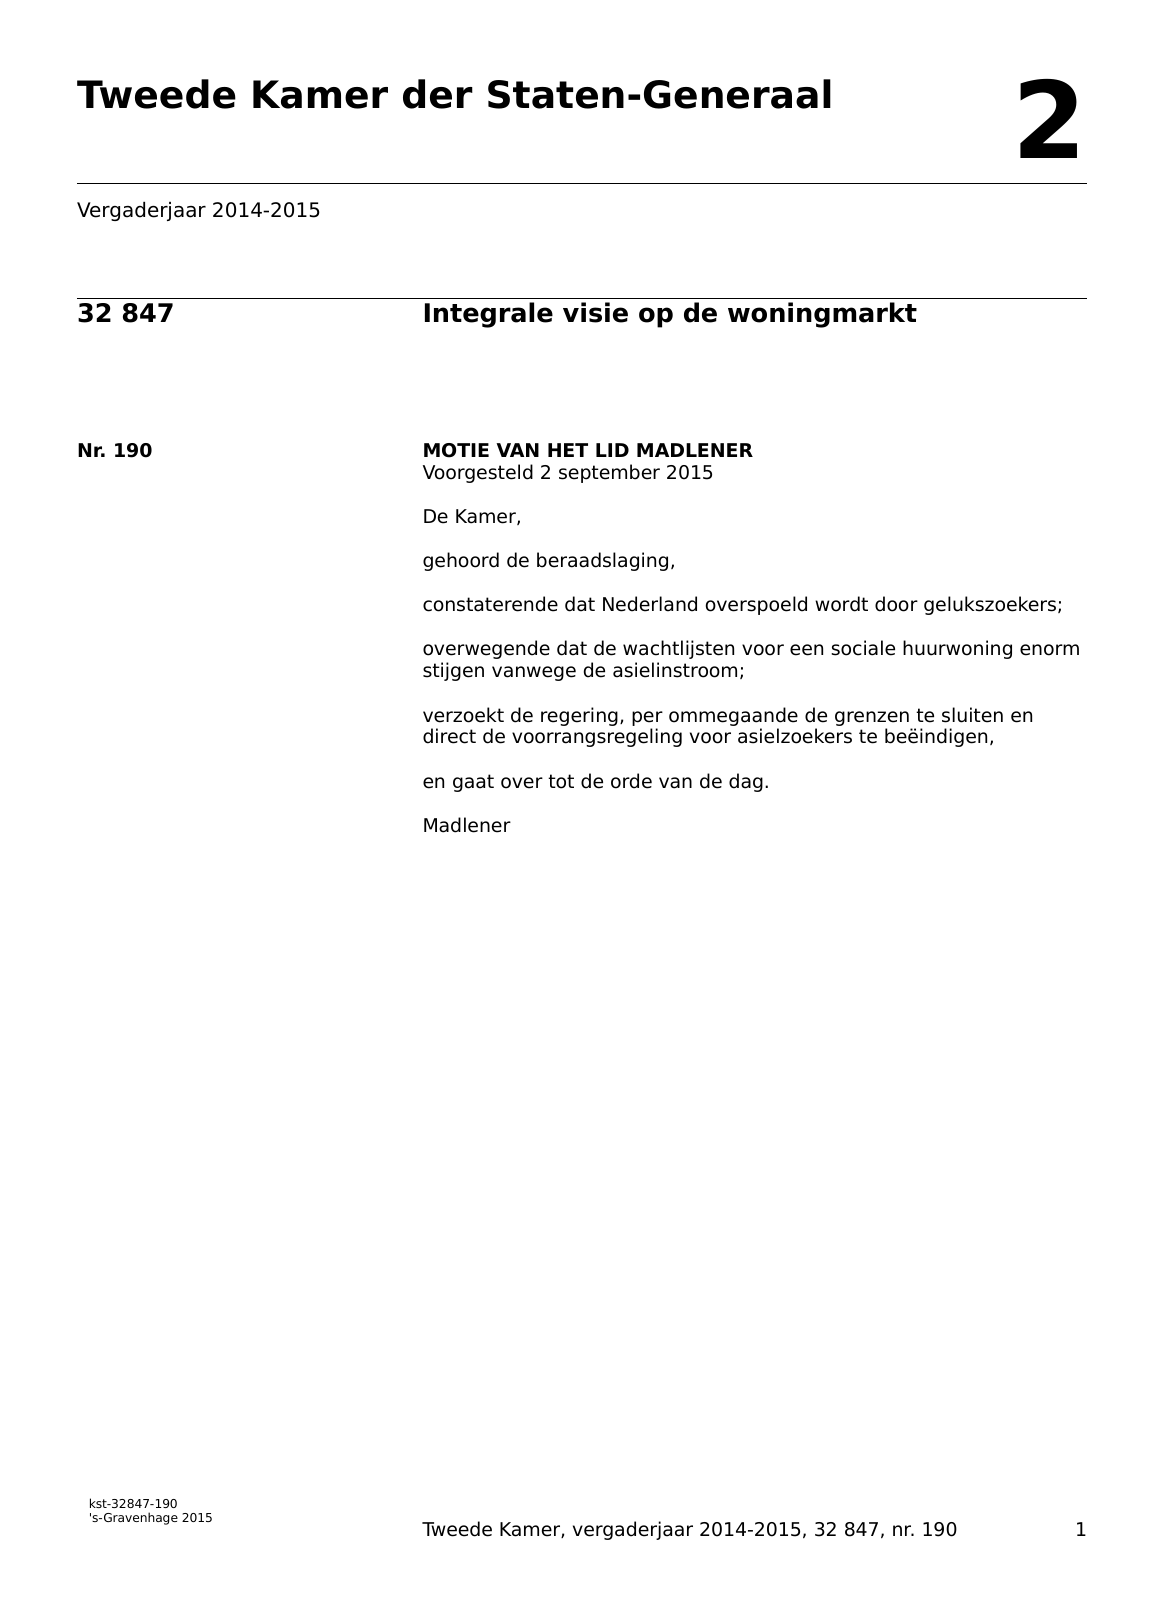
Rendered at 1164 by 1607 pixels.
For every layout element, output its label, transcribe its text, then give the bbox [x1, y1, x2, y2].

text constaterende dat Nederland overspoeld wordt door gelukszoekers; [422, 594, 1087, 616]
text 's-Gravenhage 2015 [88, 1511, 323, 1525]
text overwegende dat de wachtlijsten voor een sociale huurwoning enorm stijgen vanwege de asielinstroom; [422, 638, 1087, 682]
table_header Tweede Kamer der Staten-Generaal [77, 59, 886, 183]
text verzoekt de regering, per ommegaande de grenzen te sluiten en direct de voorrangsregeling voor asielzoekers te beëindigen, [422, 704, 1087, 748]
table_cell Vergaderjaar 2014-2015 [77, 184, 1087, 298]
text Madlener [422, 815, 1087, 837]
text De Kamer, [422, 506, 1087, 528]
text en gaat over tot de orde van de dag. [422, 771, 1087, 793]
subtitle Nr. 190 MOTIE VAN HET LID MADLENER [77, 440, 1087, 462]
text Voorgesteld 2 september 2015 [422, 462, 1087, 484]
subtitle 32 847 Integrale visie op de woningmarkt [77, 299, 1087, 329]
text gehoord de beraadslaging, [422, 550, 1087, 572]
text kst-32847-190 [88, 1497, 323, 1511]
table_header 2 [886, 59, 1087, 183]
